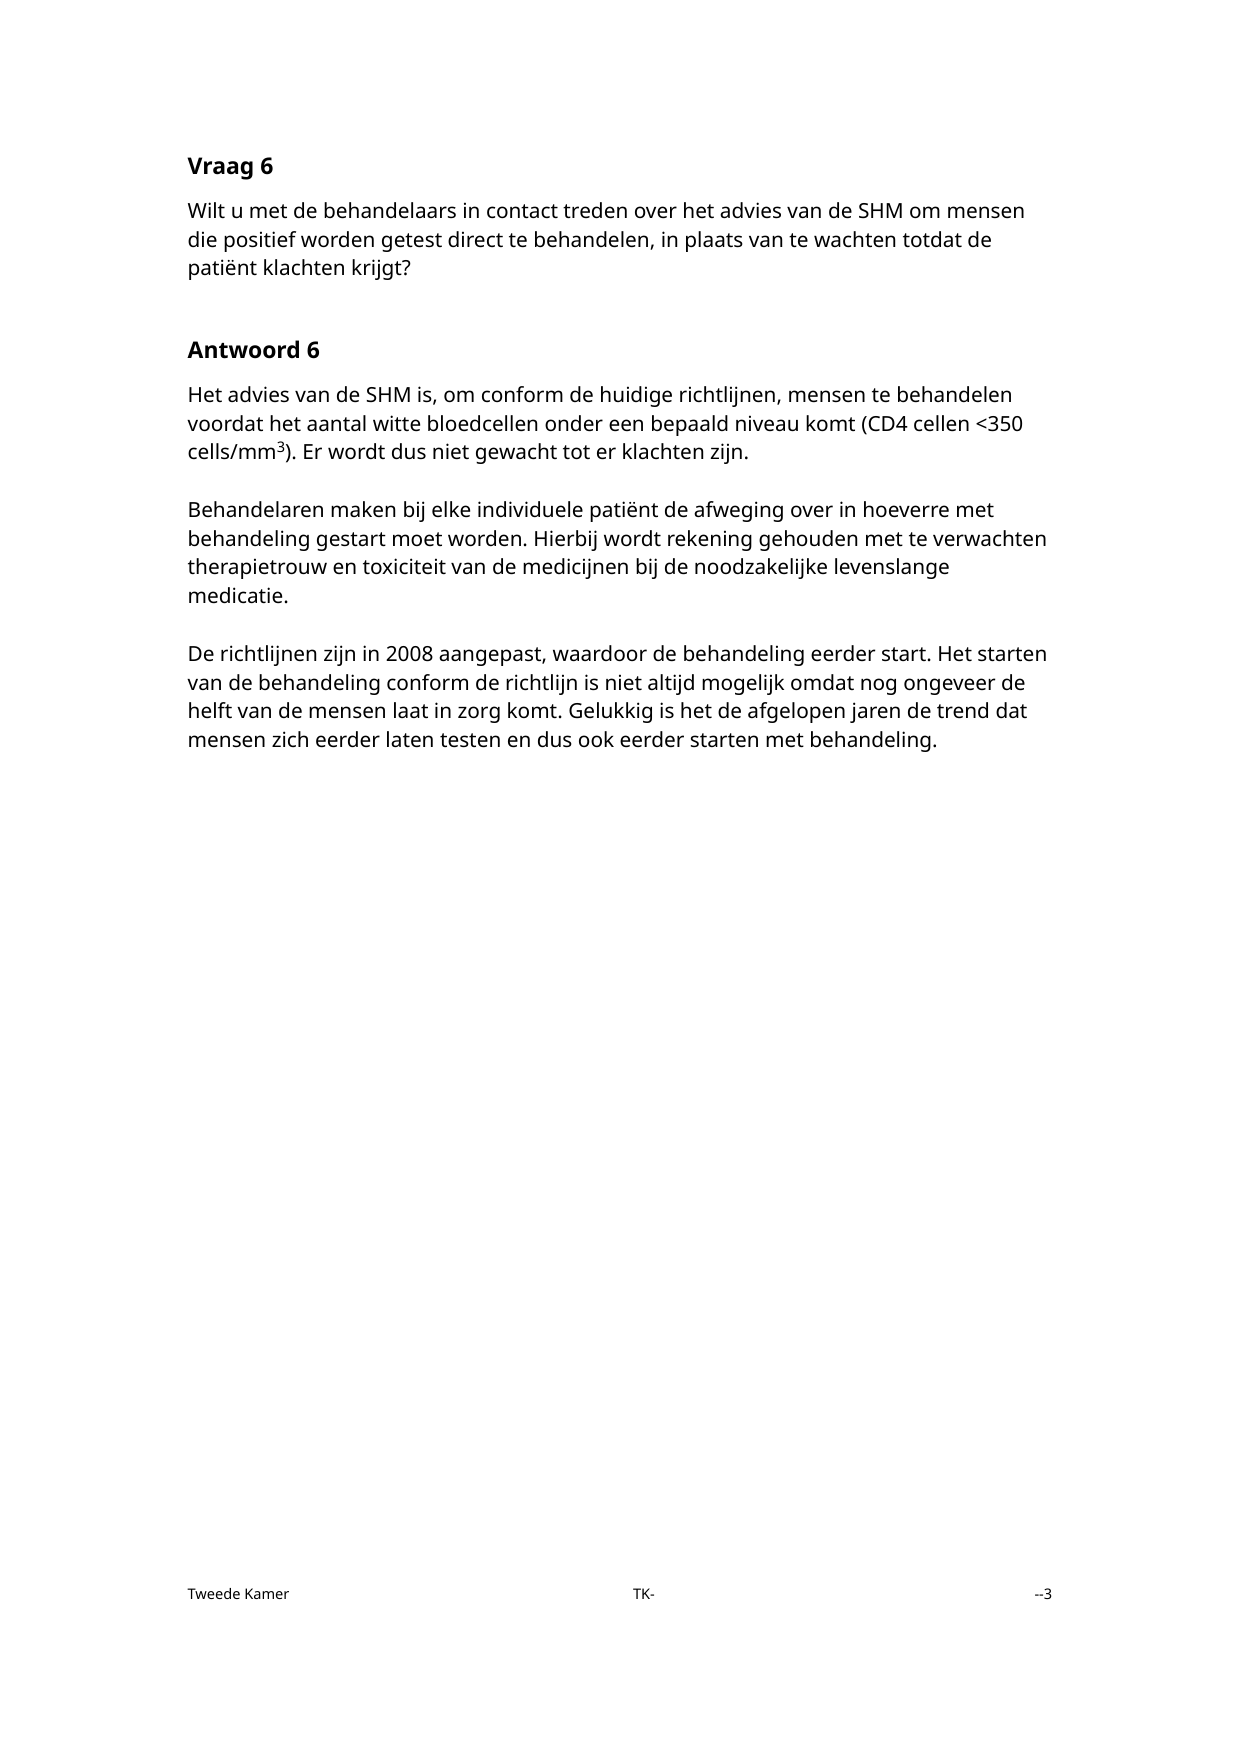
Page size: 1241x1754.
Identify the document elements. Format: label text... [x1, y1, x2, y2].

subtitle Antwoord 6 [187, 334, 1053, 365]
subtitle Vraag 6 [187, 150, 1053, 181]
text Wilt u met de behandelaars in contact treden over het advies van de SHM om mensen die positief worden getest direct te behandelen, in plaats van te wachten totdat de patiënt klachten krijgt? [187, 196, 1053, 282]
text Behandelaren maken bij elke individuele patiënt de afweging over in hoeverre met behandeling gestart moet worden. Hierbij wordt rekening gehouden met te verwachten therapietrouw en toxiciteit van de medicijnen bij de noodzakelijke levenslange medicatie. [187, 496, 1053, 609]
text De richtlijnen zijn in 2008 aangepast, waardoor de behandeling eerder start. Het starten van de behandeling conform de richtlijn is niet altijd mogelijk omdat nog ongeveer de helft van de mensen laat in zorg komt. Gelukkig is het de afgelopen jaren de trend dat mensen zich eerder laten testen en dus ook eerder starten met behandeling. [187, 639, 1053, 753]
text Het advies van de SHM is, om conform de huidige richtlijnen, mensen te behandelen voordat het aantal witte bloedcellen onder een bepaald niveau komt (CD4 cellen <350 cells/mm3). Er wordt dus niet gewacht tot er klachten zijn. [187, 380, 1053, 466]
